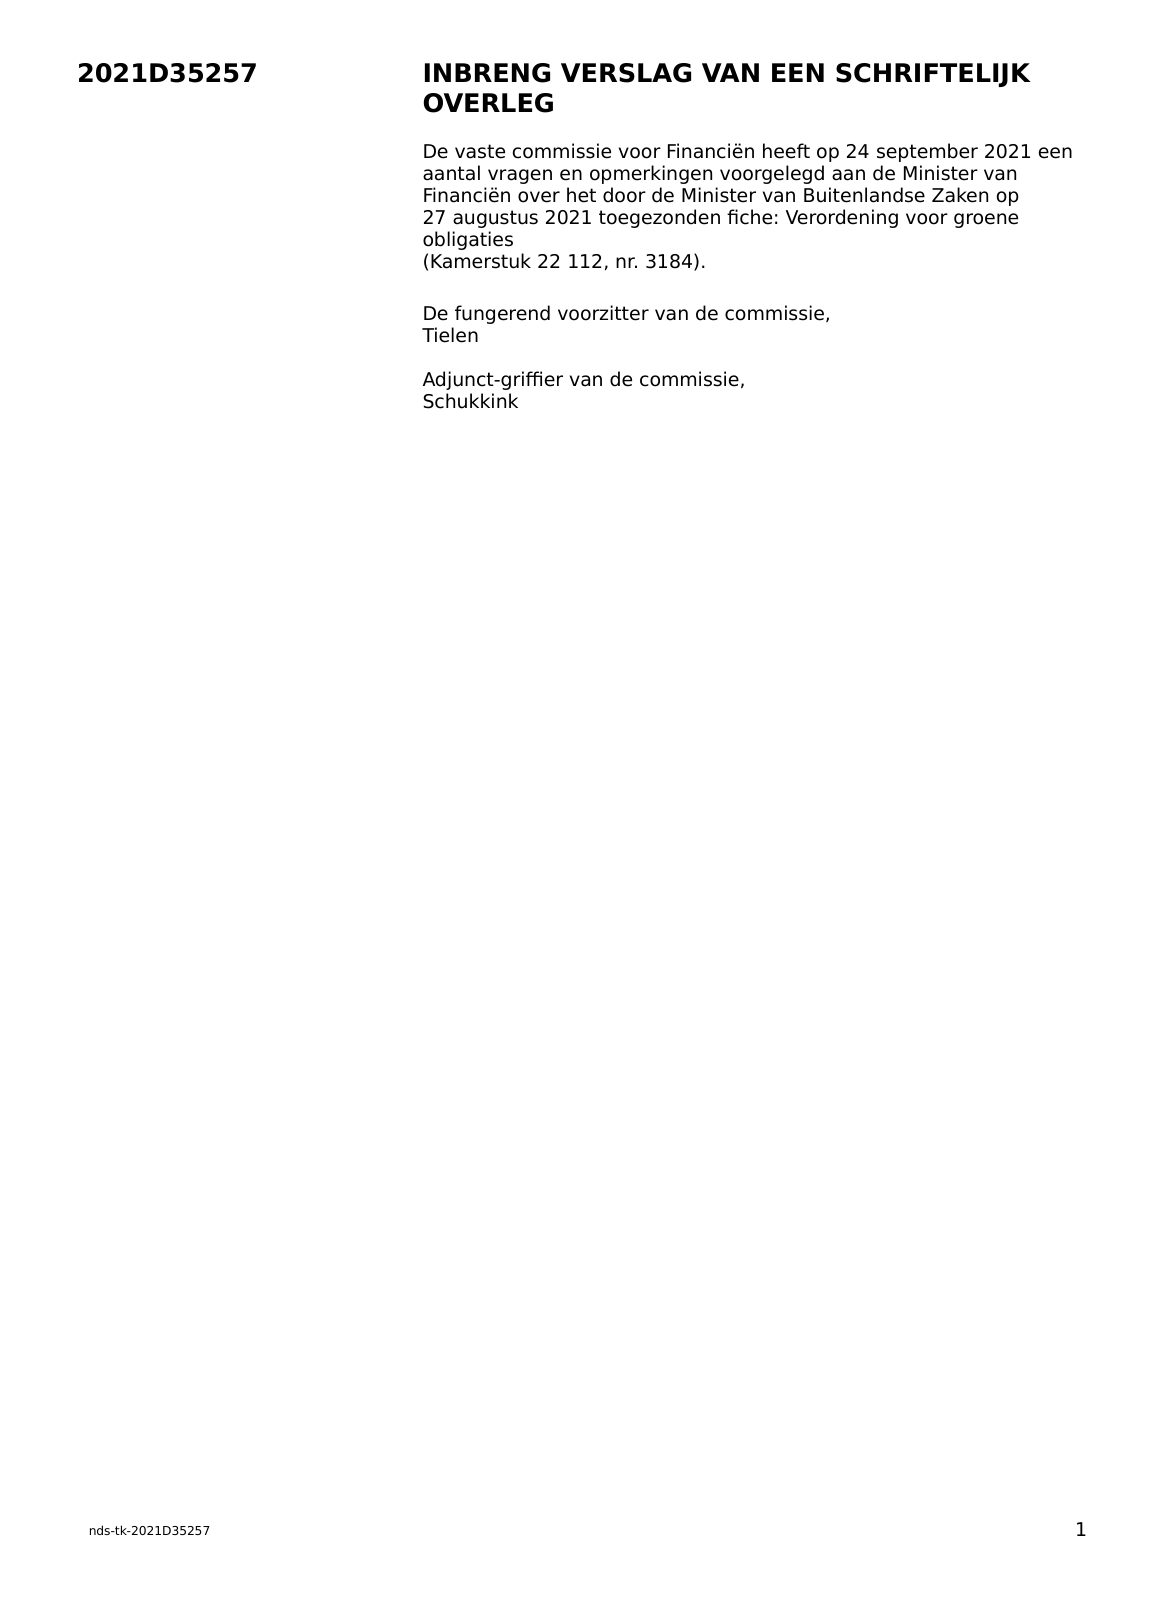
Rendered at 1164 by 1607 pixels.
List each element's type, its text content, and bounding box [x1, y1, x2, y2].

text De vaste commissie voor Financiën heeft op 24 september 2021 een aantal vragen en opmerkingen voorgelegd aan de Minister van Financiën over het door de Minister van Buitenlandse Zaken op 27 augustus 2021 toegezonden fiche: Verordening voor groene obligaties [422, 141, 1087, 251]
text 2021D35257 INBRENG VERSLAG VAN EEN SCHRIFTELIJK OVERLEG [77, 59, 1087, 118]
text (Kamerstuk 22 112, nr. 3184). [422, 251, 1087, 272]
text Adjunct-griffier van de commissie, Schukkink [422, 369, 1087, 413]
text De fungerend voorzitter van de commissie, Tielen [422, 302, 1087, 346]
text nds-tk-2021D35257 [88, 1524, 323, 1538]
